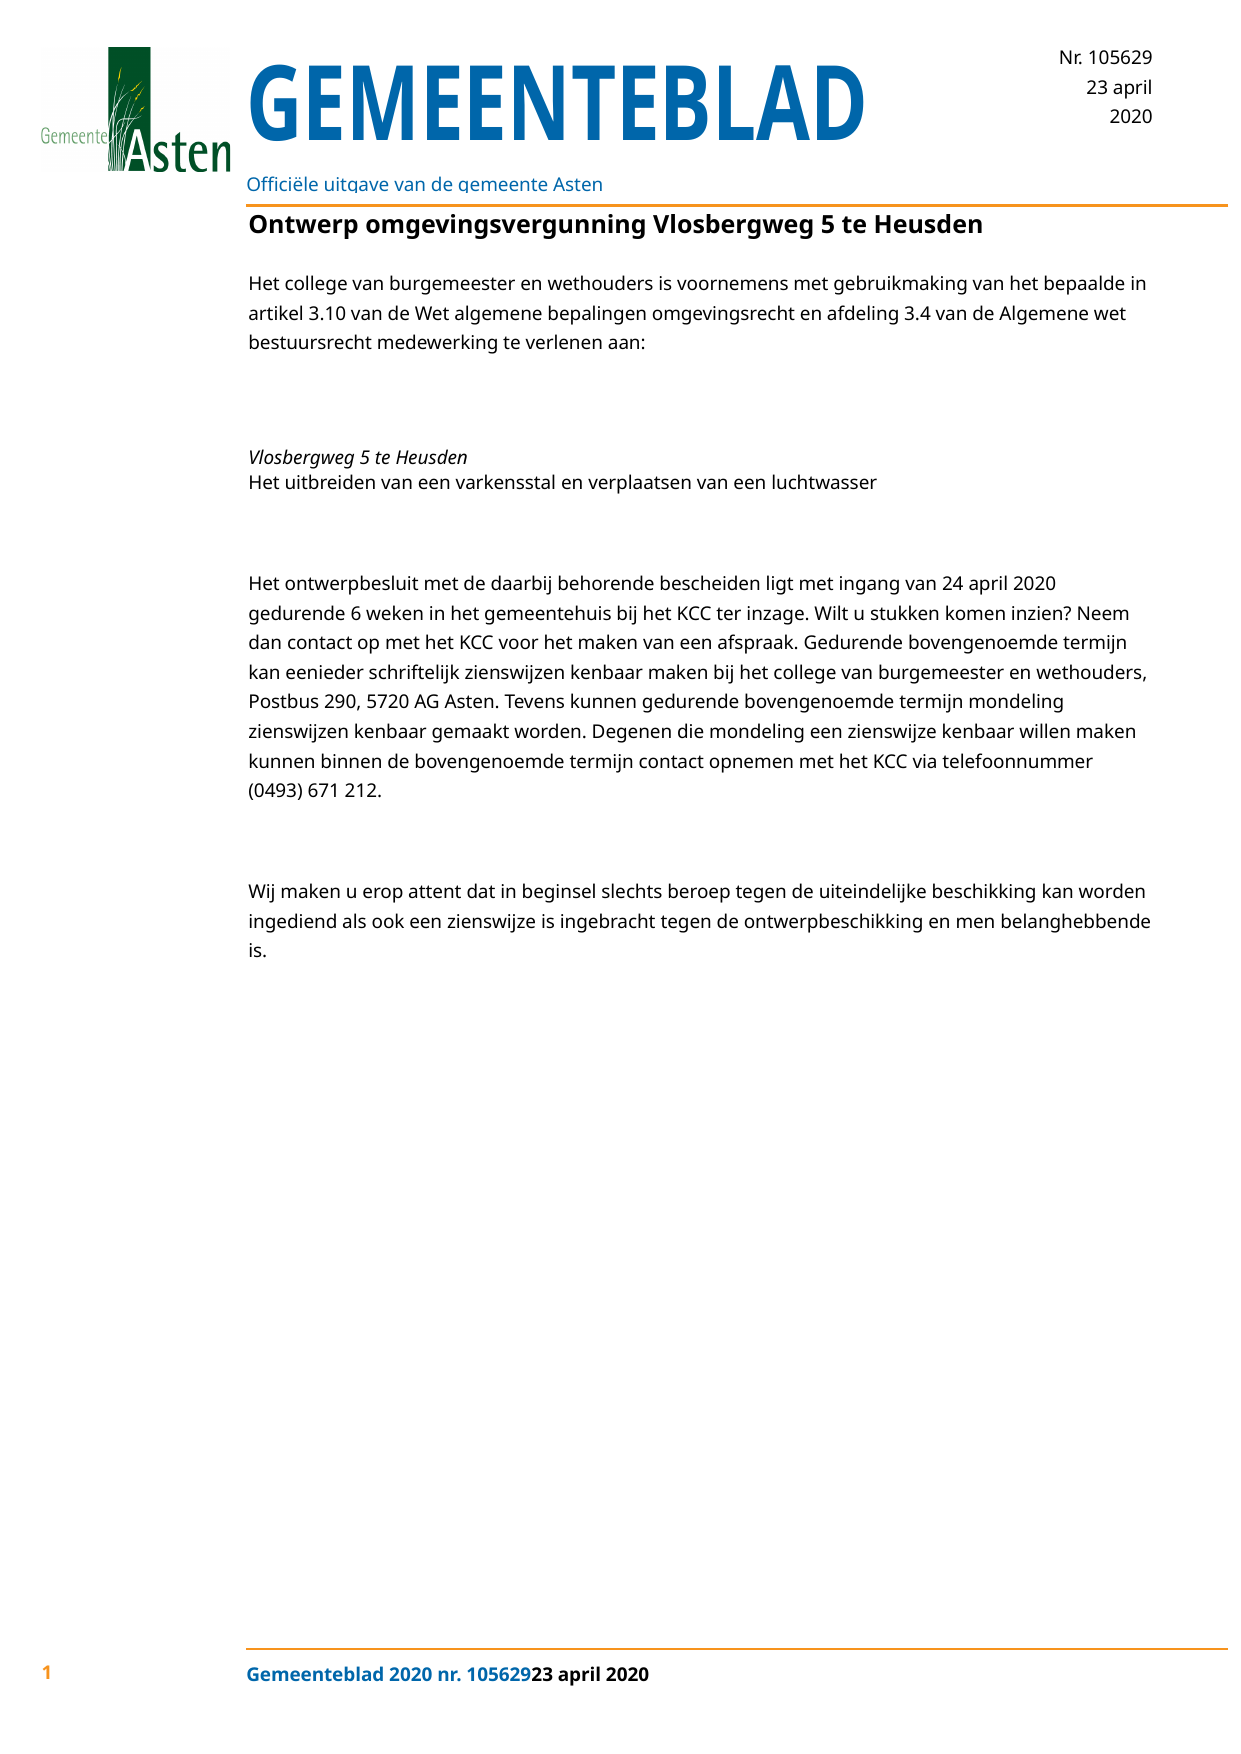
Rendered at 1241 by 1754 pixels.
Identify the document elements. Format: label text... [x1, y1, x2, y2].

text Het uitbreiden van een varkensstal en verplaatsen van een luchtwasser [248, 469, 1152, 495]
picture [41, 47, 231, 172]
text Het ontwerpbesluit met de daarbij behorende bescheiden ligt met ingang van 24 april 2020 gedurende 6 weken in het gemeentehuis bij het KCC ter inzage. Wilt u stukken komen inzien? Neem dan contact op met het KCC voor het maken van een afspraak. Gedurende bovengenoemde termijn kan eenieder schriftelijk zienswijzen kenbaar maken bij het college van burgemeester en wethouders, Postbus 290, 5720 AG Asten. Tevens kunnen gedurende bovengenoemde termijn mondeling zienswijzen kenbaar gemaakt worden. Degenen die mondeling een zienswijze kenbaar willen maken kunnen binnen de bovengenoemde termijn contact opnemen met het KCC via telefoonnummer (0493) 671 212. [248, 570, 1152, 803]
text Wij maken u erop attent dat in beginsel slechts beroep tegen de uiteindelijke beschikking kan worden ingediend als ook een zienswijze is ingebracht tegen de ontwerpbeschikking en men belanghebbende is. [248, 878, 1152, 963]
text Vlosbergweg 5 te Heusden [248, 444, 1152, 469]
text Ontwerp omgevingsvergunning Vlosbergweg 5 te Heusden [248, 207, 1152, 241]
text Het college van burgemeester en wethouders is voornemens met gebruikmaking van het bepaalde in artikel 3.10 van de Wet algemene bepalingen omgevingsrecht en afdeling 3.4 van de Algemene wet bestuursrecht medewerking te verlenen aan: [248, 270, 1152, 355]
